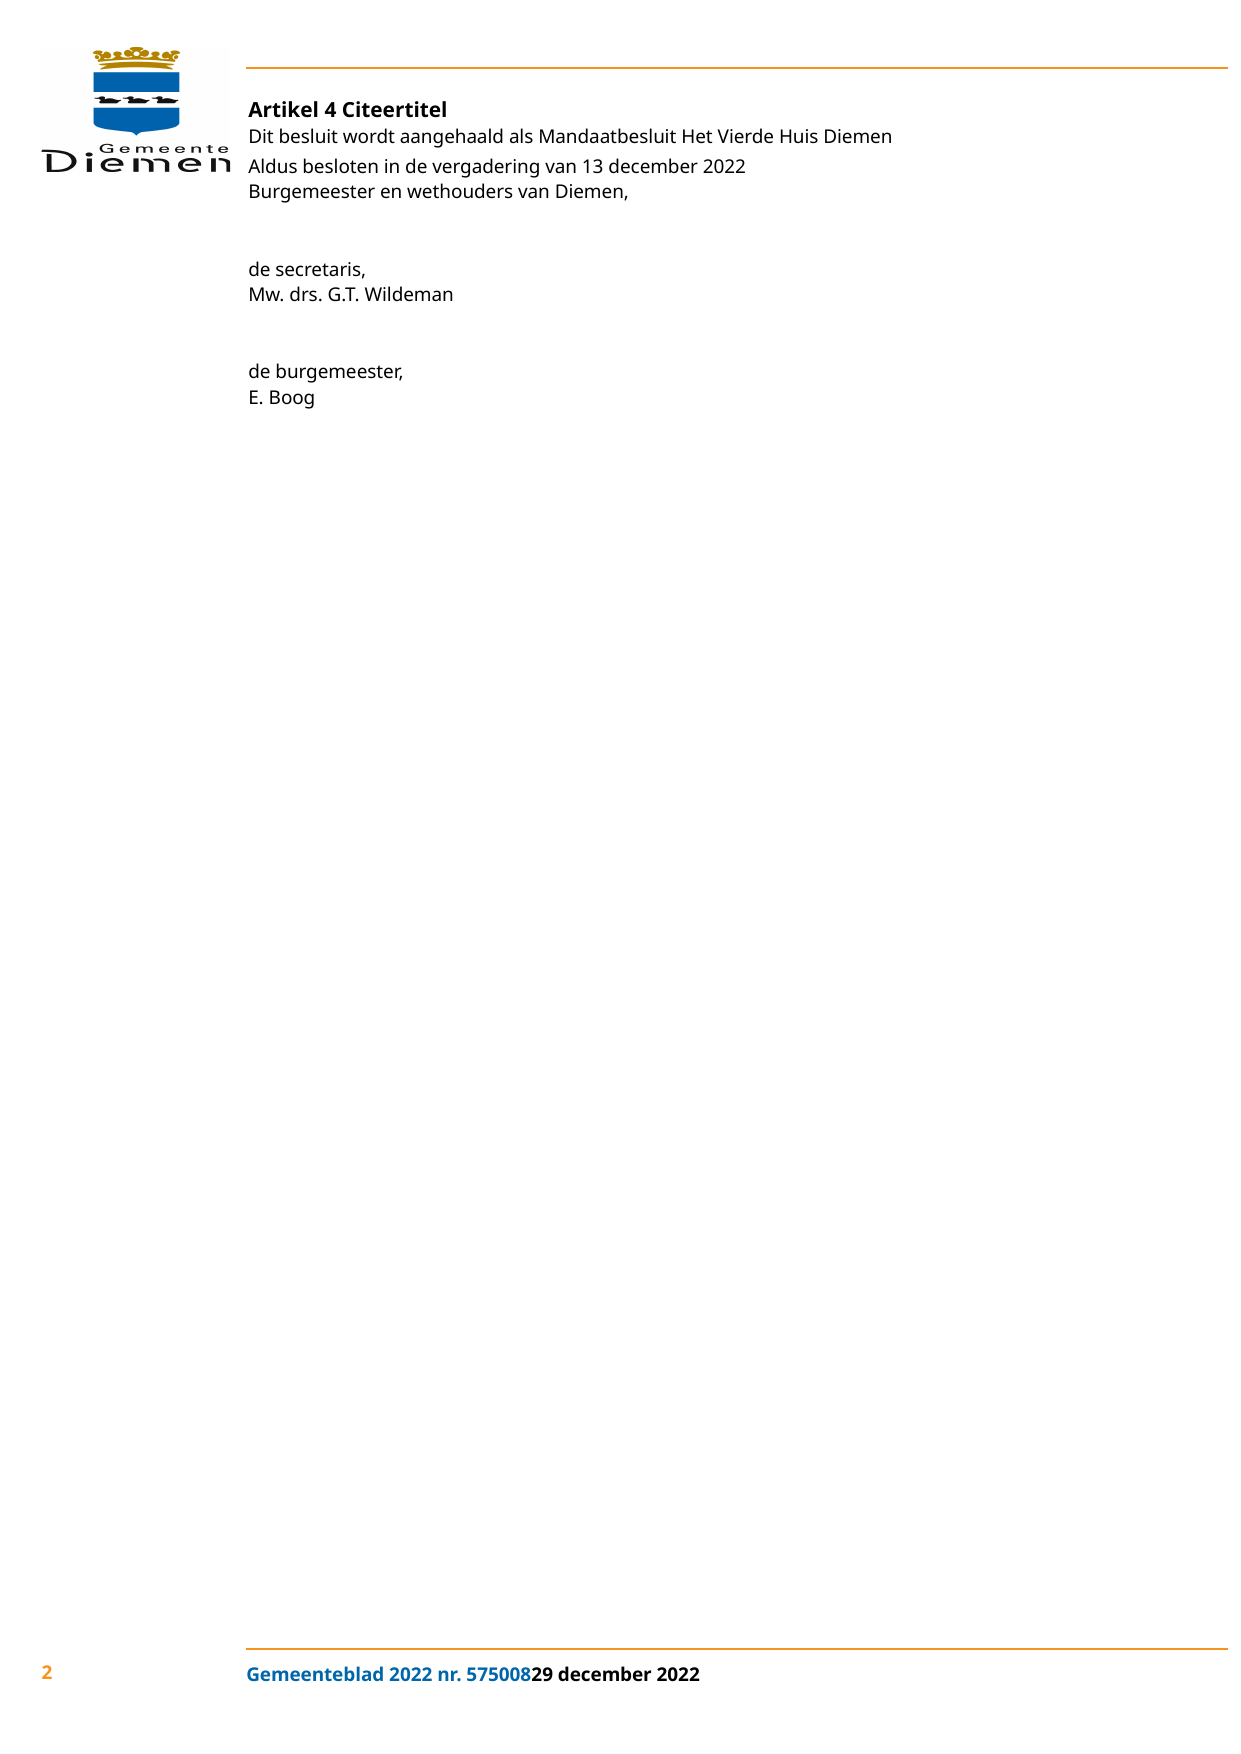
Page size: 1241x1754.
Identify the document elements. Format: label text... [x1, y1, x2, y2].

picture [41, 47, 231, 172]
text Dit besluit wordt aangehaald als Mandaatbesluit Het Vierde Huis Diemen [248, 123, 1152, 149]
text Aldus besloten in de vergadering van 13 december 2022 [248, 153, 1152, 178]
text de secretaris, [248, 256, 1152, 281]
text de burgemeester, [248, 359, 1152, 384]
text Artikel 4 Citeertitel [248, 95, 1152, 123]
text Burgemeester en wethouders van Diemen, [248, 178, 1152, 204]
text Mw. drs. G.T. Wildeman [248, 281, 1152, 307]
text E. Boog [248, 384, 1152, 410]
